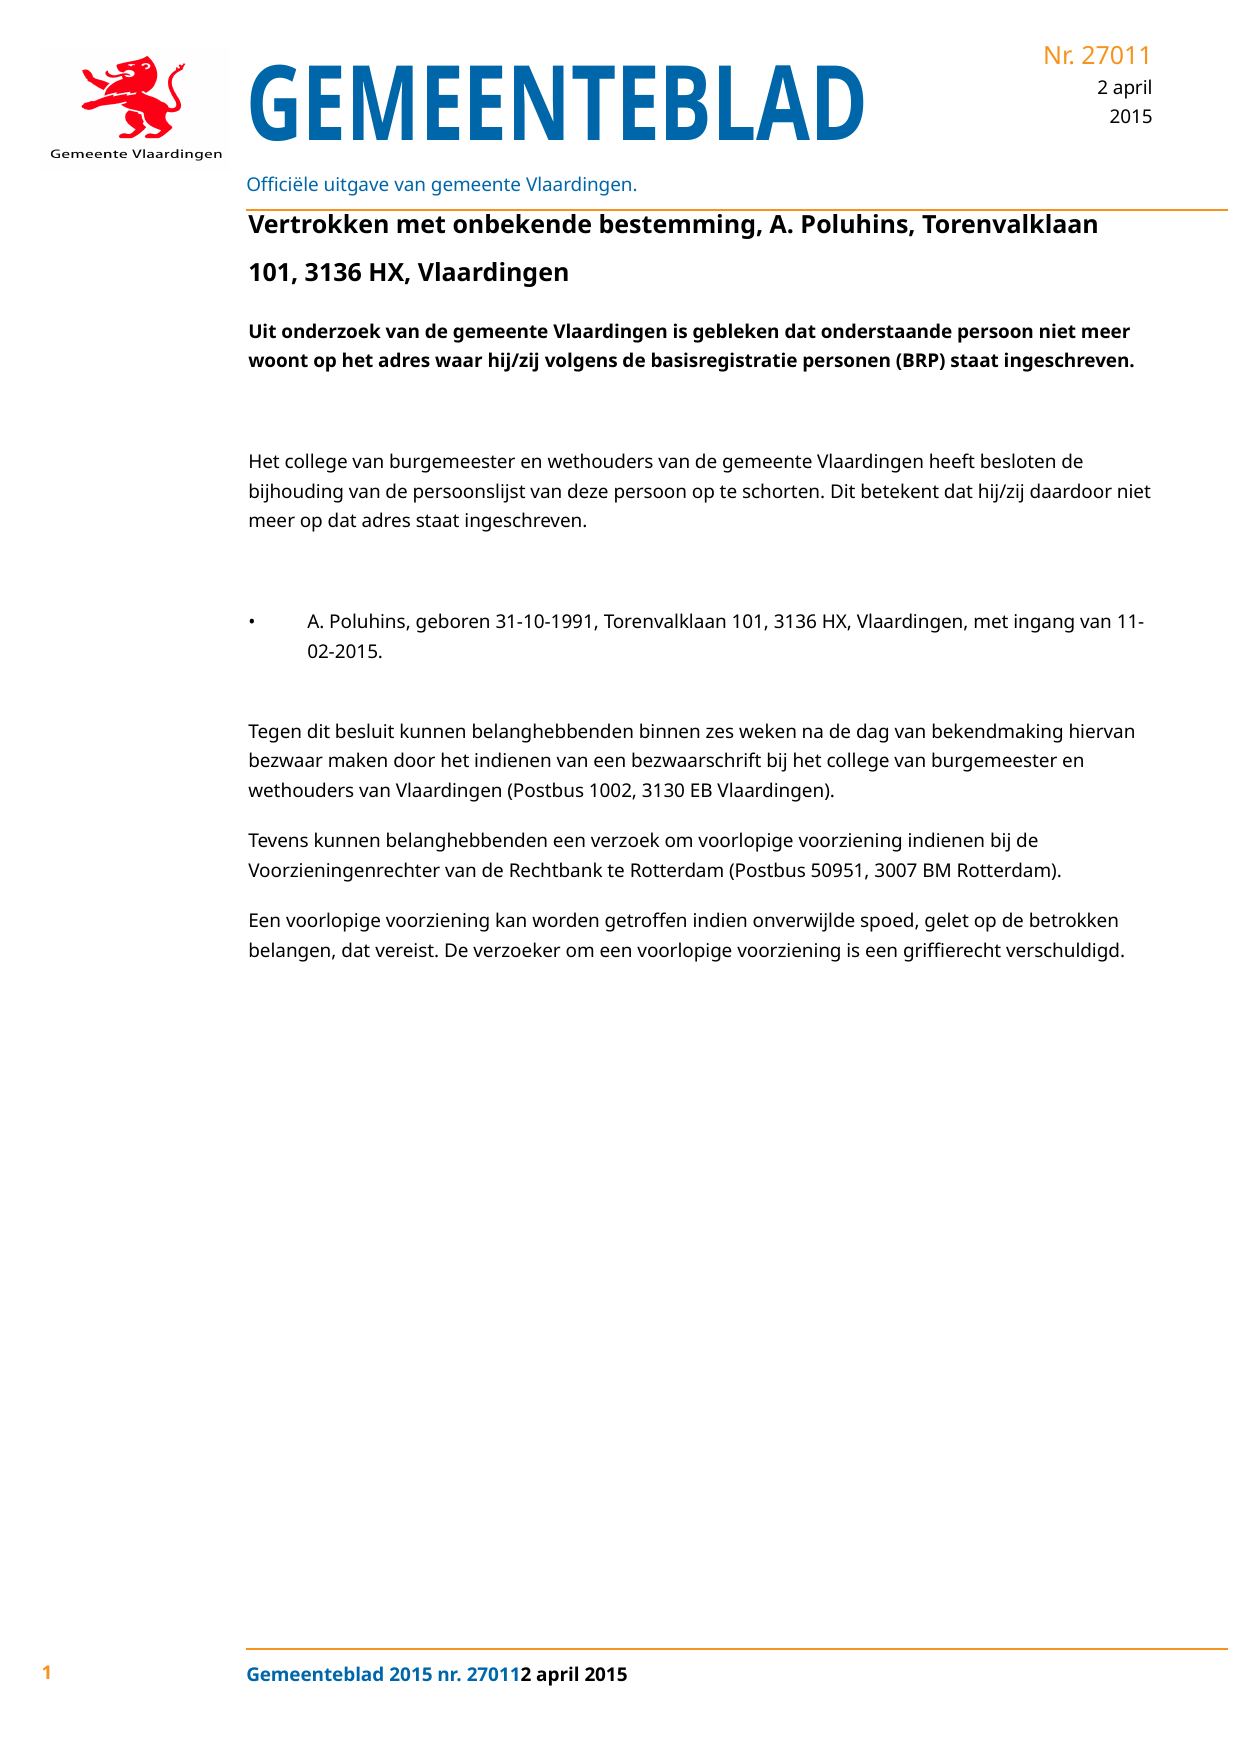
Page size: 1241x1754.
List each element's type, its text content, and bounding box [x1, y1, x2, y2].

text Tegen dit besluit kunnen belanghebbenden binnen zes weken na de dag van bekendmaking hiervan bezwaar maken door het indienen van een bezwaarschrift bij het college van burgemeester en wethouders van Vlaardingen (Postbus 1002, 3130 EB Vlaardingen). [248, 718, 1152, 803]
list A. Poluhins, geboren 31-10-1991, Torenvalklaan 101, 3136 HX, Vlaardingen, met ingang van 11-02-2015. [248, 608, 1152, 664]
picture [41, 47, 231, 172]
text Uit onderzoek van de gemeente Vlaardingen is gebleken dat onderstaande persoon niet meer woont op het adres waar hij/zij volgens de basisregistratie personen (BRP) staat ingeschreven. [248, 318, 1152, 373]
text Tevens kunnen belanghebbenden een verzoek om voorlopige voorziening indienen bij de Voorzieningenrechter van de Rechtbank te Rotterdam (Postbus 50951, 3007 BM Rotterdam). [248, 827, 1152, 883]
text Vertrokken met onbekende bestemming, A. Poluhins, Torenvalklaan 101, 3136 HX, Vlaardingen [248, 211, 1152, 288]
text Een voorlopige voorziening kan worden getroffen indien onverwijlde spoed, gelet op de betrokken belangen, dat vereist. De verzoeker om een voorlopige voorziening is een griffierecht verschuldigd. [248, 907, 1152, 963]
text Het college van burgemeester en wethouders van de gemeente Vlaardingen heeft besloten de bijhouding van de persoonslijst van deze persoon op te schorten. Dit betekent dat hij/zij daardoor niet meer op dat adres staat ingeschreven. [248, 448, 1152, 533]
